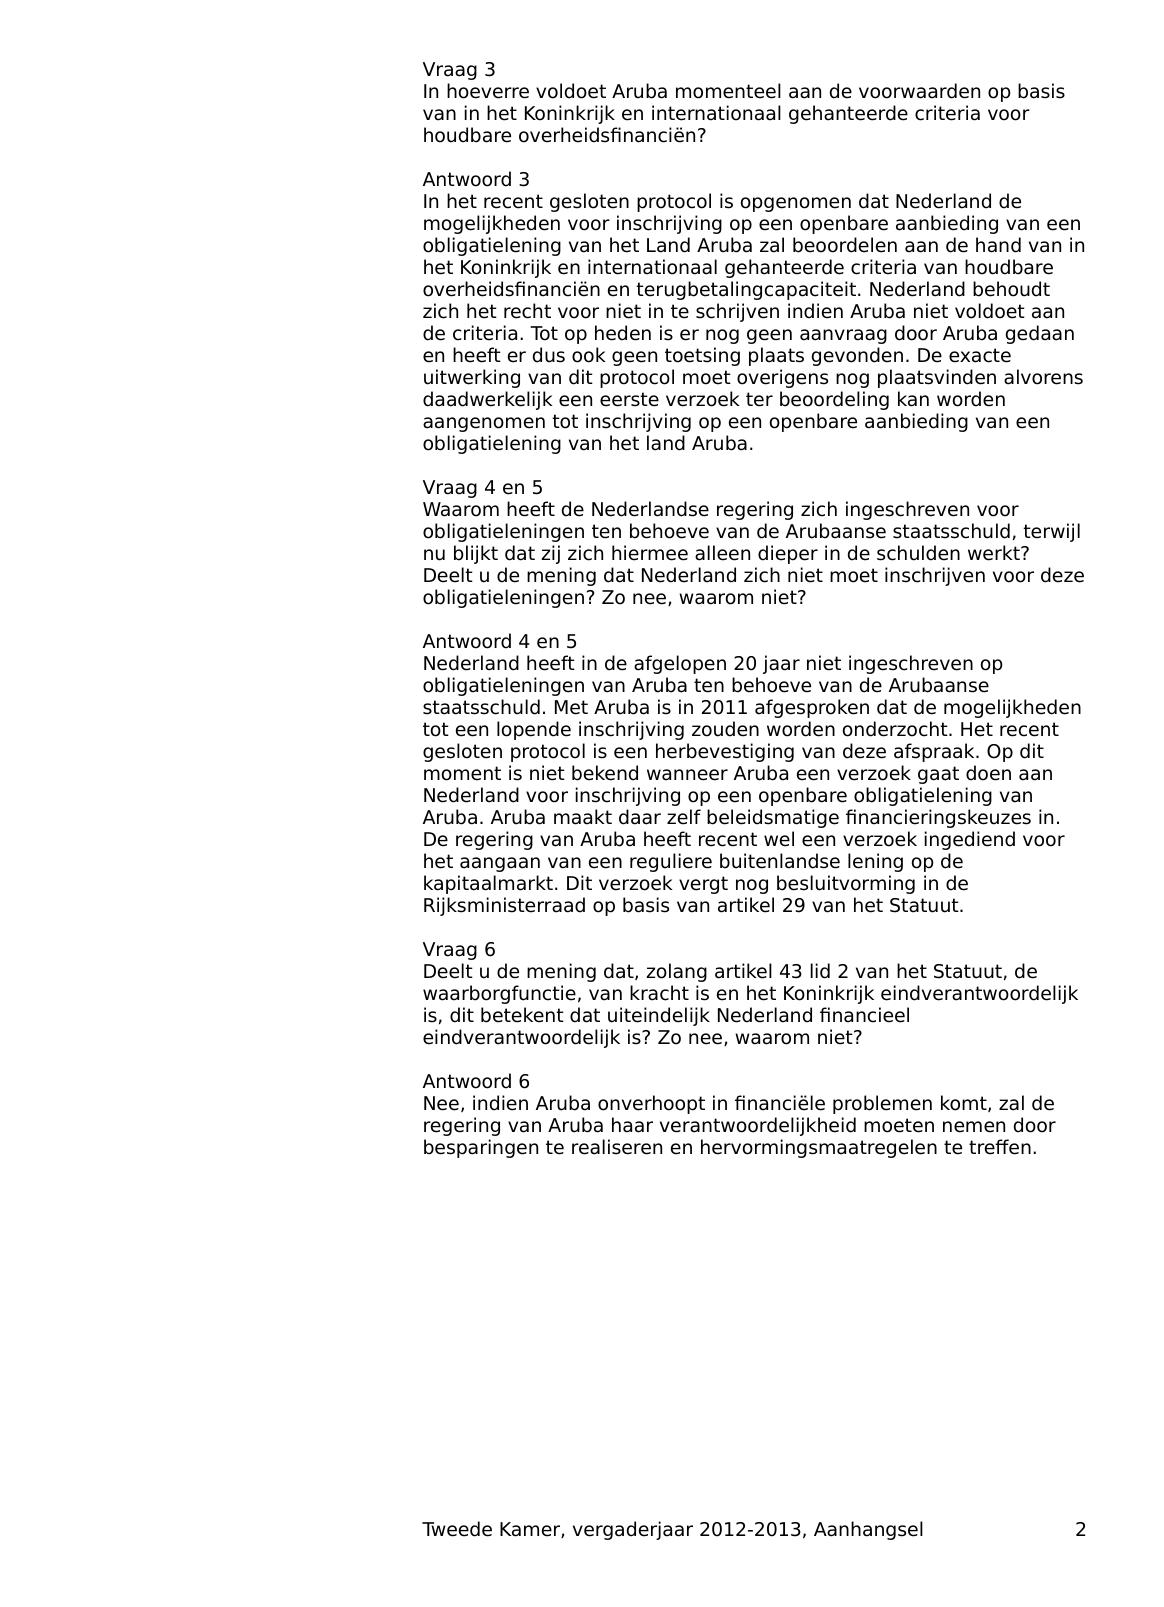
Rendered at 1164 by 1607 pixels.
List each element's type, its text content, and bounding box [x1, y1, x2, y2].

text Deelt u de mening dat Nederland zich niet moet inschrijven voor deze obligatieleningen? Zo nee, waarom niet? [422, 565, 1087, 609]
text Vraag 3 [422, 59, 1087, 81]
text Vraag 6 [422, 939, 1087, 961]
text Antwoord 4 en 5 [422, 631, 1087, 653]
text Deelt u de mening dat, zolang artikel 43 lid 2 van het Statuut, de waarborgfunctie, van kracht is en het Koninkrijk eindverantwoordelijk is, dit betekent dat uiteindelijk Nederland financieel eindverantwoordelijk is? Zo nee, waarom niet? [422, 961, 1087, 1049]
text Vraag 4 en 5 [422, 477, 1087, 499]
text Antwoord 6 [422, 1071, 1087, 1093]
text In hoeverre voldoet Aruba momenteel aan de voorwaarden op basis van in het Koninkrijk en internationaal gehanteerde criteria voor houdbare overheidsfinanciën? [422, 81, 1087, 147]
text Waarom heeft de Nederlandse regering zich ingeschreven voor obligatieleningen ten behoeve van de Arubaanse staatsschuld, terwijl nu blijkt dat zij zich hiermee alleen dieper in de schulden werkt? [422, 499, 1087, 565]
text De regering van Aruba heeft recent wel een verzoek ingediend voor het aangaan van een reguliere buitenlandse lening op de kapitaalmarkt. Dit verzoek vergt nog besluitvorming in de Rijksministerraad op basis van artikel 29 van het Statuut. [422, 829, 1087, 917]
text Nee, indien Aruba onverhoopt in financiële problemen komt, zal de regering van Aruba haar verantwoordelijkheid moeten nemen door besparingen te realiseren en hervormingsmaatregelen te treffen. [422, 1093, 1087, 1159]
text In het recent gesloten protocol is opgenomen dat Nederland de mogelijkheden voor inschrijving op een openbare aanbieding van een obligatielening van het Land Aruba zal beoordelen aan de hand van in het Koninkrijk en internationaal gehanteerde criteria van houdbare overheidsfinanciën en terugbetalingcapaciteit. Nederland behoudt zich het recht voor niet in te schrijven indien Aruba niet voldoet aan de criteria. Tot op heden is er nog geen aanvraag door Aruba gedaan en heeft er dus ook geen toetsing plaats gevonden. De exacte uitwerking van dit protocol moet overigens nog plaatsvinden alvorens daadwerkelijk een eerste verzoek ter beoordeling kan worden aangenomen tot inschrijving op een openbare aanbieding van een obligatielening van het land Aruba. [422, 191, 1087, 455]
text Antwoord 3 [422, 169, 1087, 191]
text Nederland heeft in de afgelopen 20 jaar niet ingeschreven op obligatieleningen van Aruba ten behoeve van de Arubaanse staatsschuld. Met Aruba is in 2011 afgesproken dat de mogelijkheden tot een lopende inschrijving zouden worden onderzocht. Het recent gesloten protocol is een herbevestiging van deze afspraak. Op dit moment is niet bekend wanneer Aruba een verzoek gaat doen aan Nederland voor inschrijving op een openbare obligatielening van Aruba. Aruba maakt daar zelf beleidsmatige financieringskeuzes in. [422, 653, 1087, 829]
